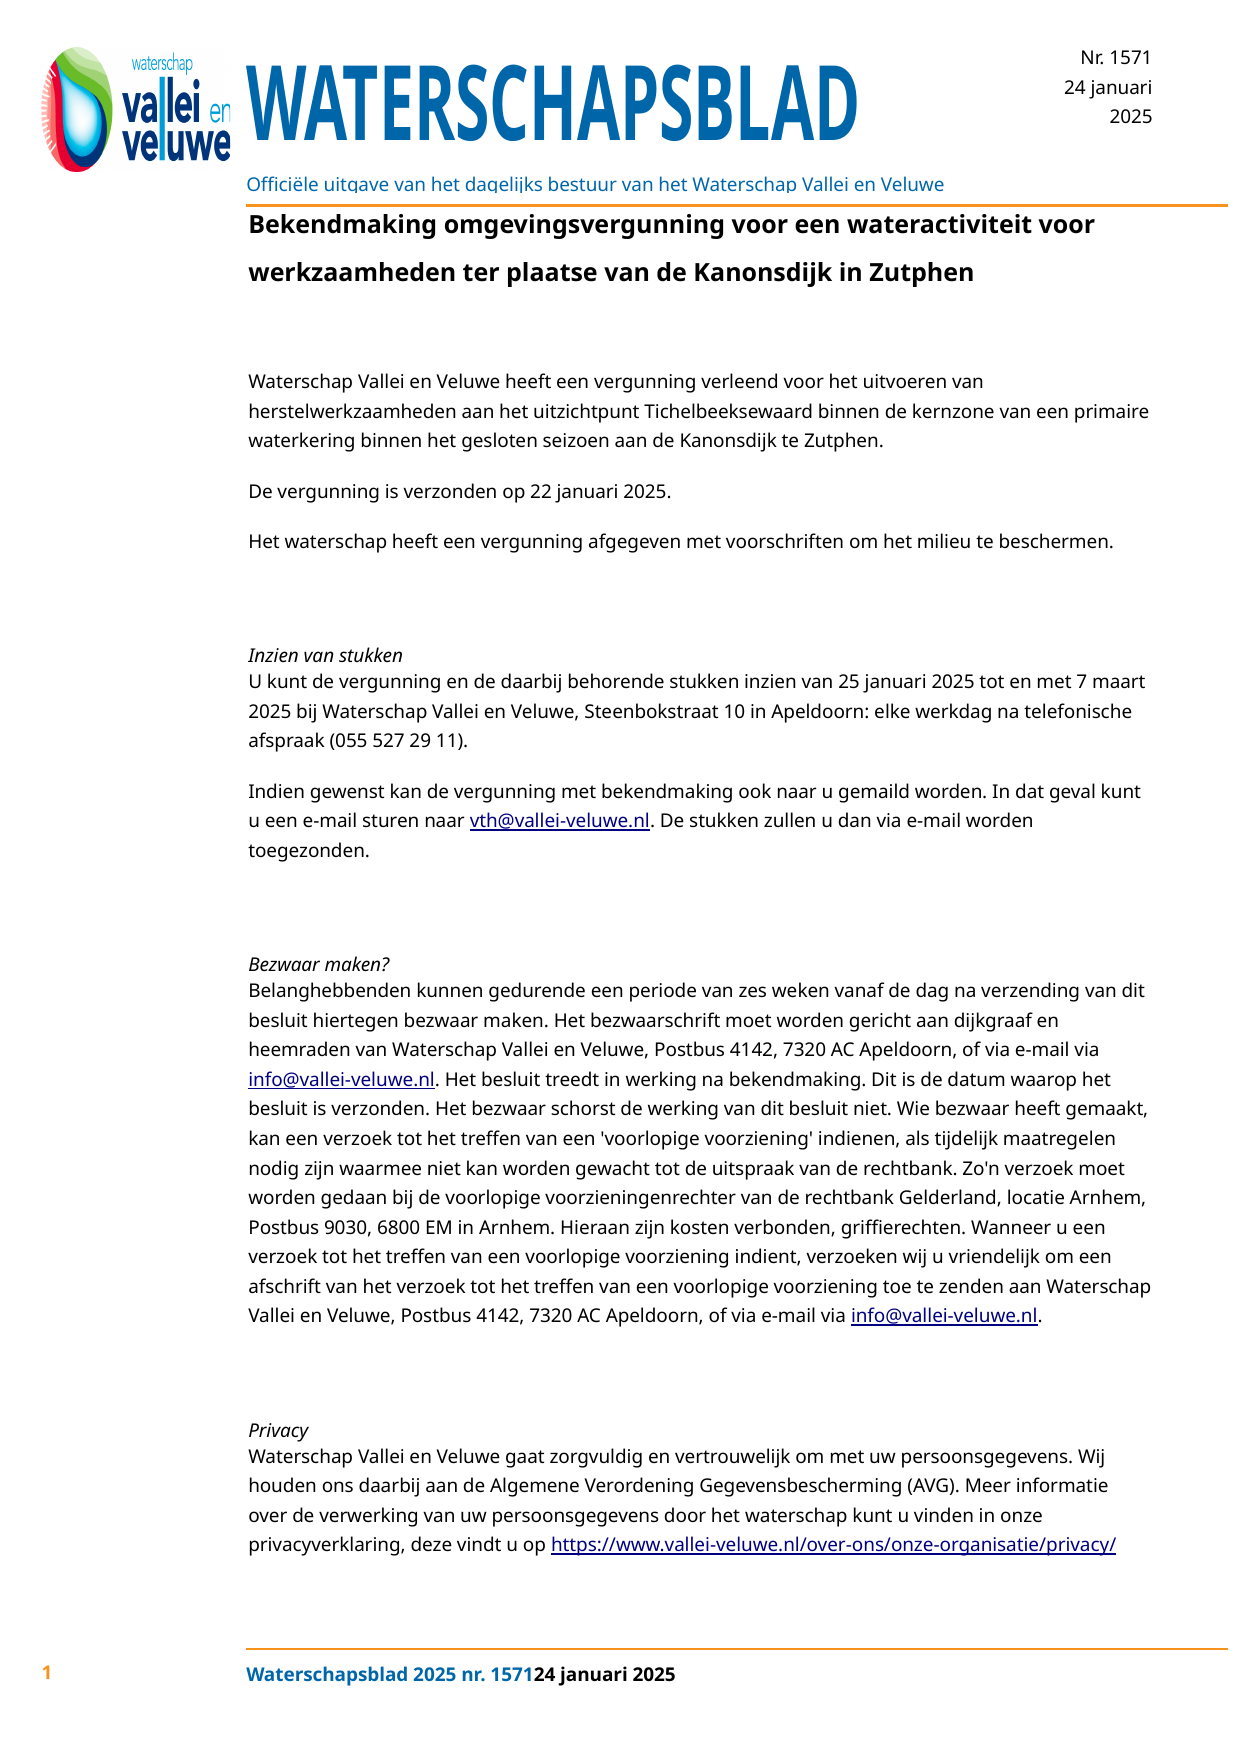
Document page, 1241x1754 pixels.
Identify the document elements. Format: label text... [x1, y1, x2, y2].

text Het waterschap heeft een vergunning afgegeven met voorschriften om het milieu te beschermen. [248, 528, 1152, 554]
text U kunt de vergunning en de daarbij behorende stukken inzien van 25 januari 2025 tot en met 7 maart 2025 bij Waterschap Vallei en Veluwe, Steenbokstraat 10 in Apeldoorn: elke werkdag na telefonische afspraak (055 527 29 11). [248, 668, 1152, 753]
picture [41, 47, 231, 172]
text Belanghebbenden kunnen gedurende een periode van zes weken vanaf de dag na verzending van dit besluit hiertegen bezwaar maken. Het bezwaarschrift moet worden gericht aan dijkgraaf en heemraden van Waterschap Vallei en Veluwe, Postbus 4142, 7320 AC Apeldoorn, of via e-mail via info@vallei-veluwe.nl. Het besluit treedt in werking na bekendmaking. Dit is de datum waarop het besluit is verzonden. Het bezwaar schorst de werking van dit besluit niet. Wie bezwaar heeft gemaakt, kan een verzoek tot het treffen van een 'voorlopige voorziening' indienen, als tijdelijk maatregelen nodig zijn waarmee niet kan worden gewacht tot de uitspraak van de rechtbank. Zo'n verzoek moet worden gedaan bij de voorlopige voorzieningenrechter van de rechtbank Gelderland, locatie Arnhem, Postbus 9030, 6800 EM in Arnhem. Hieraan zijn kosten verbonden, griffierechten. Wanneer u een verzoek tot het treffen van een voorlopige voorziening indient, verzoeken wij u vriendelijk om een afschrift van het verzoek tot het treffen van een voorlopige voorziening toe te zenden aan Waterschap Vallei en Veluwe, Postbus 4142, 7320 AC Apeldoorn, of via e-mail via info@vallei-veluwe.nl. [248, 977, 1152, 1328]
text Indien gewenst kan de vergunning met bekendmaking ook naar u gemaild worden. In dat geval kunt u een e-mail sturen naar vth@vallei-veluwe.nl. De stukken zullen u dan via e-mail worden toegezonden. [248, 778, 1152, 863]
text Privacy [248, 1417, 1152, 1443]
text Bezwaar maken? [248, 952, 1152, 977]
text Waterschap Vallei en Veluwe gaat zorgvuldig en vertrouwelijk om met uw persoonsgegevens. Wij houden ons daarbij aan de Algemene Verordening Gegevensbescherming (AVG). Meer informatie over de verwerking van uw persoonsgegevens door het waterschap kunt u vinden in onze privacyverklaring, deze vindt u op https://www.vallei-veluwe.nl/over-ons/onze-organisatie/privacy/ [248, 1443, 1152, 1557]
text Inzien van stukken [248, 643, 1152, 668]
text De vergunning is verzonden op 22 januari 2025. [248, 478, 1152, 504]
text Waterschap Vallei en Veluwe heeft een vergunning verleend voor het uitvoeren van herstelwerkzaamheden aan het uitzichtpunt Tichelbeeksewaard binnen de kernzone van een primaire waterkering binnen het gesloten seizoen aan de Kanonsdijk te Zutphen. [248, 368, 1152, 453]
text Bekendmaking omgevingsvergunning voor een wateractiviteit voor werkzaamheden ter plaatse van de Kanonsdijk in Zutphen [248, 207, 1152, 288]
